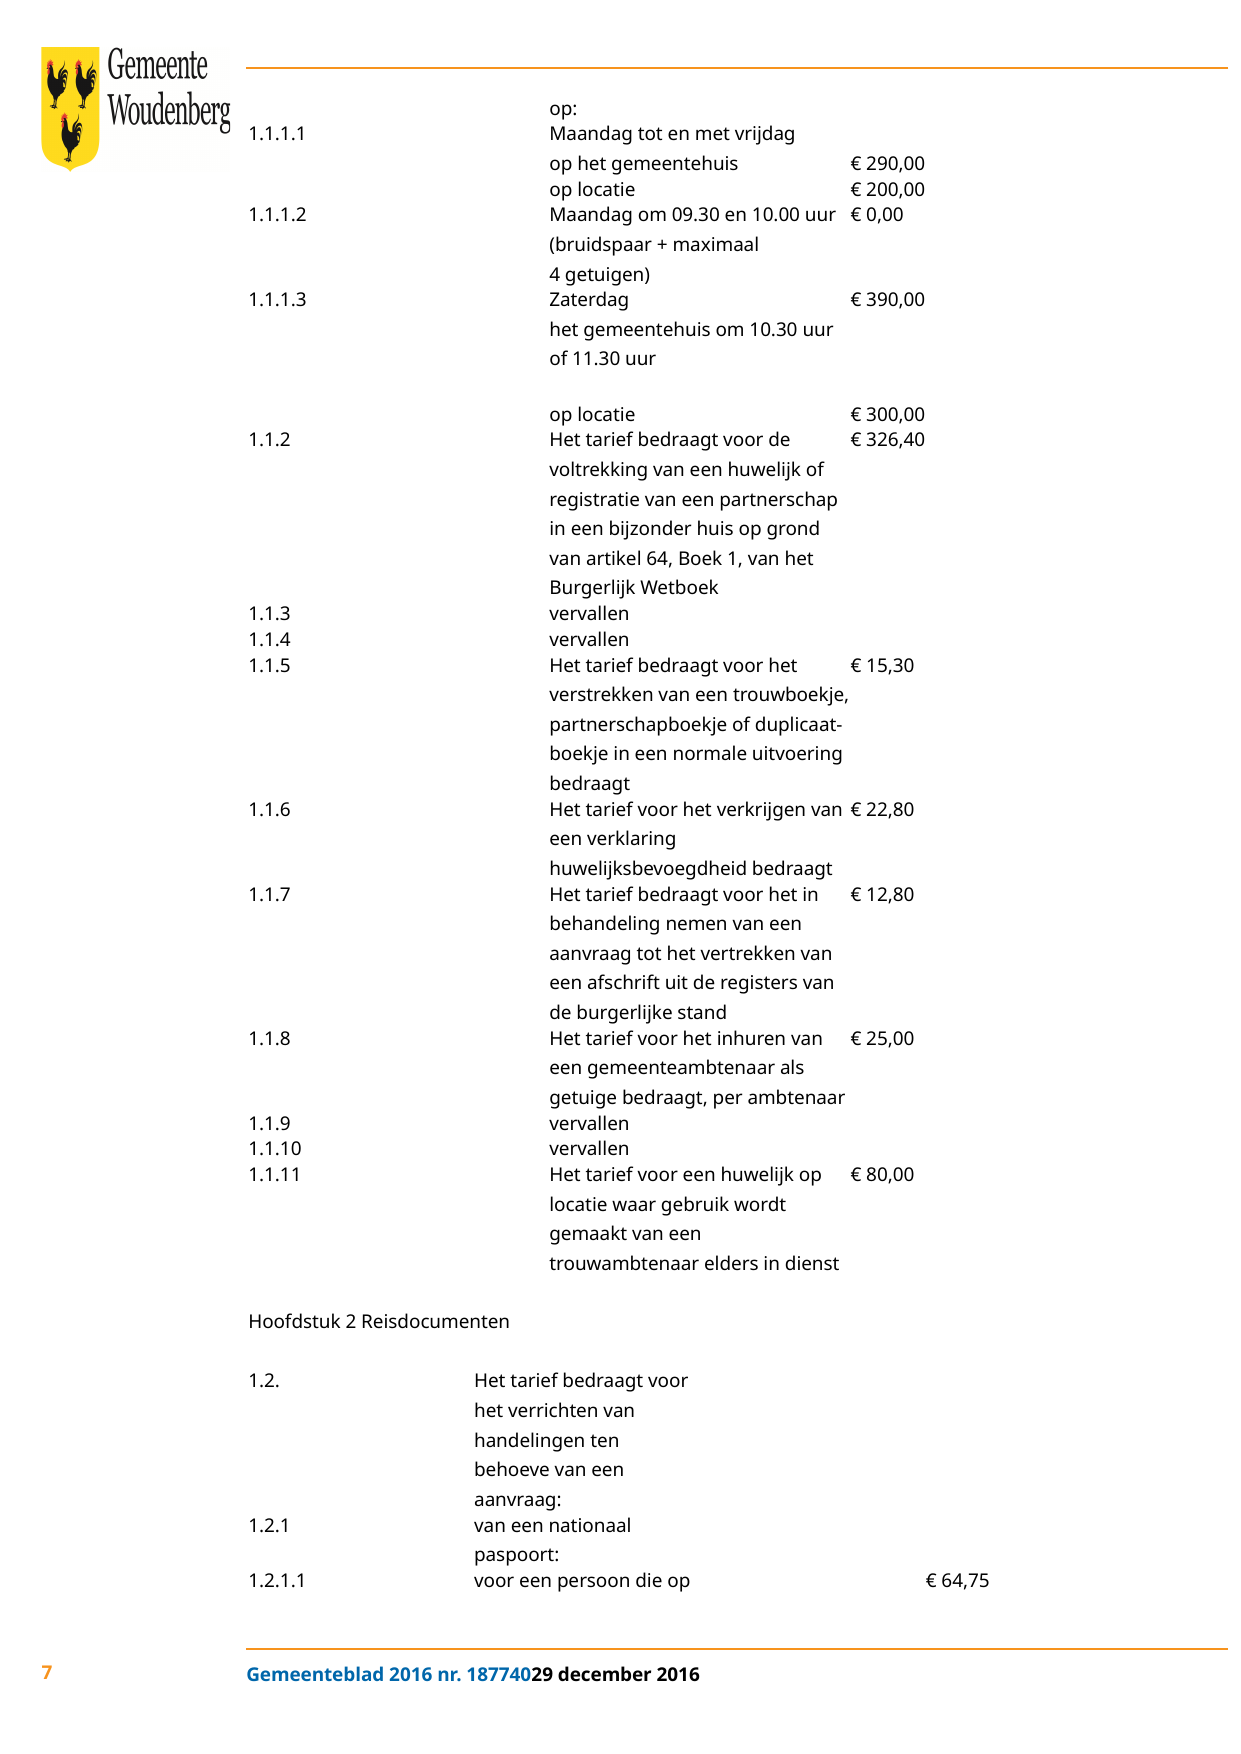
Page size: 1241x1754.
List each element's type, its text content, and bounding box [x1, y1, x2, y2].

table_cell € 22,80 [850, 796, 1152, 881]
table_header [850, 95, 1152, 121]
table_cell € 390,00 [850, 286, 1152, 401]
table_cell vervallen [549, 626, 850, 652]
table_cell Het tarief bedraagt voor het in behandeling nemen van een aanvraag tot het vertrekken van een afschrift uit de registers van de burgerlijke stand [549, 881, 850, 1025]
table_cell [700, 1567, 926, 1593]
table_cell 1.1.5 [248, 652, 549, 796]
table_cell € 15,30 [850, 652, 1152, 796]
table_cell € 200,00 [850, 176, 1152, 202]
table_cell Maandag tot en met vrijdag op het gemeentehuis [549, 121, 850, 176]
table_cell € 290,00 [850, 121, 1152, 176]
table_cell € 0,00 [850, 202, 1152, 286]
table_cell € 64,75 [926, 1567, 1152, 1593]
table_cell € 326,40 [850, 427, 1152, 600]
table_cell Het tarief bedraagt voor het verstrekken van een trouwboekje, partnerschapboekje of duplicaat-boekje in een normale uitvoering bedraagt [549, 652, 850, 796]
table_header op: [549, 95, 850, 121]
table_cell 1.1.4 [248, 626, 549, 652]
table_cell 1.1.10 [248, 1135, 549, 1161]
table_cell 1.1.3 [248, 600, 549, 626]
table_cell vervallen [549, 1135, 850, 1161]
table_header Het tarief bedraagt voor het verrichten van handelingen ten behoeve van een aanvraag: [474, 1368, 700, 1512]
table_cell vervallen [549, 600, 850, 626]
table_cell vervallen [549, 1110, 850, 1135]
text Hoofdstuk 2 Reisdocumenten [248, 1308, 1152, 1334]
table_cell 1.1.1.3 [248, 286, 549, 401]
table_cell [850, 600, 1152, 626]
table_cell 1.1.6 [248, 796, 549, 881]
table_header 1.2. [248, 1368, 474, 1512]
table_cell [248, 401, 549, 427]
table_cell Het tarief voor het verkrijgen van een verklaring huwelijksbevoegdheid bedraagt [549, 796, 850, 881]
table_cell [926, 1512, 1152, 1567]
table_cell Maandag om 09.30 en 10.00 uur (bruidspaar + maximaal 4 getuigen) [549, 202, 850, 286]
picture [41, 47, 231, 172]
table_cell € 25,00 [850, 1025, 1152, 1110]
table_cell € 80,00 [850, 1161, 1152, 1276]
table_cell Het tarief voor het inhuren van een gemeenteambtenaar als getuige bedraagt, per ambtenaar [549, 1025, 850, 1110]
table_cell [850, 626, 1152, 652]
table_cell € 300,00 [850, 401, 1152, 427]
table_cell Het tarief bedraagt voor de voltrekking van een huwelijk of registratie van een partnerschap in een bijzonder huis op grond van artikel 64, Boek 1, van het Burgerlijk Wetboek [549, 427, 850, 600]
table_cell Zaterdag het gemeentehuis om 10.30 uur of 11.30 uur [549, 286, 850, 401]
table_cell op locatie [549, 176, 850, 202]
table_cell op locatie [549, 401, 850, 427]
table_header [926, 1368, 1152, 1512]
table_cell 1.1.9 [248, 1110, 549, 1135]
table_cell € 12,80 [850, 881, 1152, 1025]
table_header [700, 1368, 926, 1512]
table_cell 1.2.1 [248, 1512, 474, 1567]
table_cell Het tarief voor een huwelijk op locatie waar gebruik wordt gemaakt van een trouwambtenaar elders in dienst [549, 1161, 850, 1276]
table_cell 1.1.1.1 [248, 121, 549, 176]
table_cell 1.1.2 [248, 427, 549, 600]
table_cell 1.2.1.1 [248, 1567, 474, 1593]
table_cell 1.1.7 [248, 881, 549, 1025]
table_cell [700, 1512, 926, 1567]
table_cell [850, 1135, 1152, 1161]
table_cell 1.1.1.2 [248, 202, 549, 286]
table_cell [850, 1110, 1152, 1135]
table_cell [248, 176, 549, 202]
table_cell 1.1.8 [248, 1025, 549, 1110]
table_header [248, 95, 549, 121]
table_cell voor een persoon die op [474, 1567, 700, 1593]
table_cell 1.1.11 [248, 1161, 549, 1276]
table_cell van een nationaal paspoort: [474, 1512, 700, 1567]
